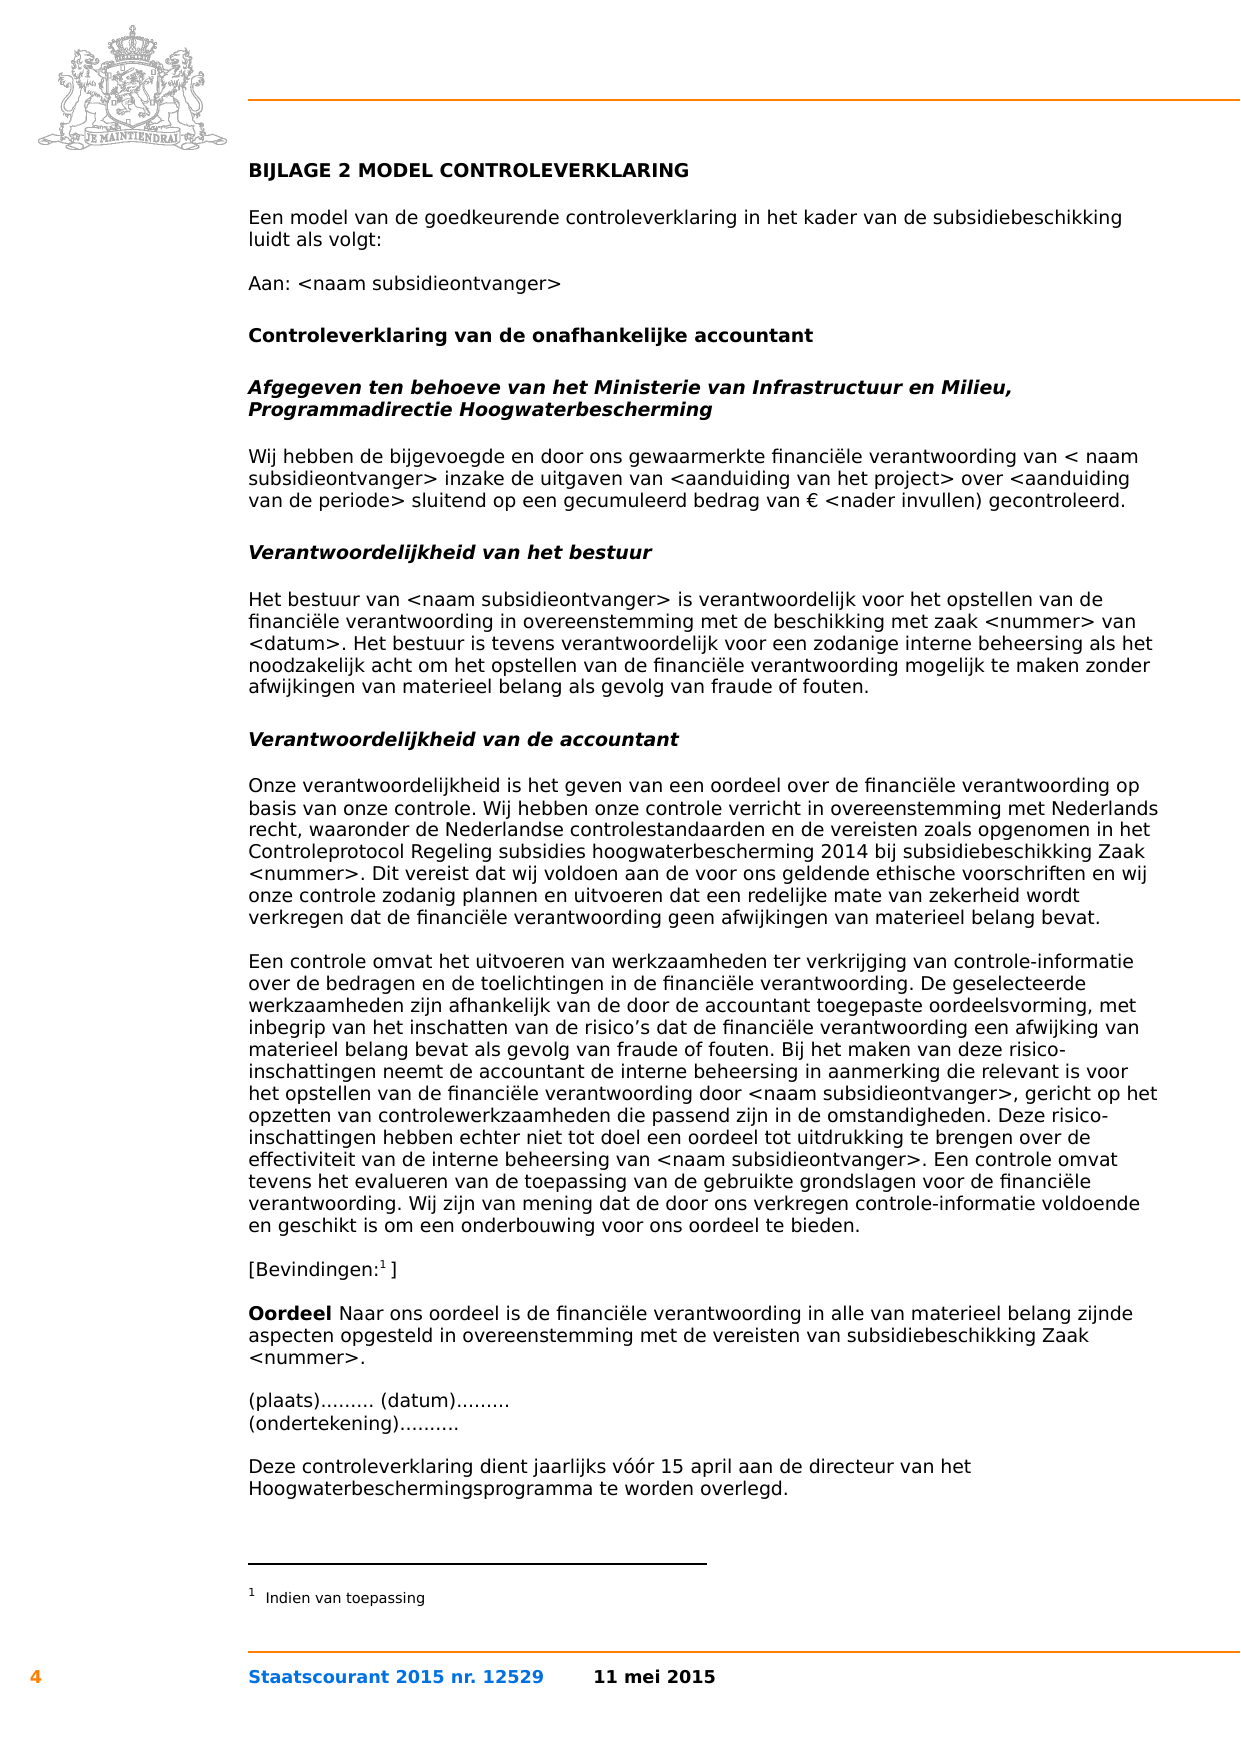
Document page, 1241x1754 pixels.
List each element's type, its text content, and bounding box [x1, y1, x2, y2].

text (ondertekening).......... [248, 1412, 1163, 1434]
subtitle BIJLAGE 2 MODEL CONTROLEVERKLARING [248, 160, 1163, 182]
text Deze controleverklaring dient jaarlijks vóór 15 april aan de directeur van het Hoogwaterbeschermingsprogramma te worden overlegd. [248, 1456, 1163, 1500]
text Oordeel Naar ons oordeel is de financiële verantwoording in alle van materieel belang zijnde aspecten opgesteld in overeenstemming met de vereisten van subsidiebeschikking Zaak <nummer>. [248, 1303, 1163, 1368]
text Wij hebben de bijgevoegde en door ons gewaarmerkte financiële verantwoording van < naam subsidieontvanger> inzake de uitgaven van <aanduiding van het project> over <aanduiding van de periode> sluitend op een gecumuleerd bedrag van € <nader invullen) gecontroleerd. [248, 446, 1163, 512]
text [Bevindingen:] [248, 1259, 1163, 1281]
text Aan: <naam subsidieontvanger> [248, 273, 1163, 295]
text Het bestuur van <naam subsidieontvanger> is verantwoordelijk voor het opstellen van de financiële verantwoording in overeenstemming met de beschikking met zaak <nummer> van <datum>. Het bestuur is tevens verantwoordelijk voor een zodanige interne beheersing als het noodzakelijk acht om het opstellen van de financiële verantwoording mogelijk te maken zonder afwijkingen van materieel belang als gevolg van fraude of fouten. [248, 588, 1163, 698]
subtitle Verantwoordelijkheid van de accountant [248, 728, 1163, 750]
picture [38, 25, 227, 150]
text Indien van toepassing [248, 1586, 1163, 1608]
text Een model van de goedkeurende controleverklaring in het kader van de subsidiebeschikking luidt als volgt: [248, 207, 1163, 251]
text Onze verantwoordelijkheid is het geven van een oordeel over de financiële verantwoording op basis van onze controle. Wij hebben onze controle verricht in overeenstemming met Nederlands recht, waaronder de Nederlandse controlestandaarden en de vereisten zoals opgenomen in het Controleprotocol Regeling subsidies hoogwaterbescherming 2014 bij subsidiebeschikking Zaak <nummer>. Dit vereist dat wij voldoen aan de voor ons geldende ethische voorschriften en wij onze controle zodanig plannen en uitvoeren dat een redelijke mate van zekerheid wordt verkregen dat de financiële verantwoording geen afwijkingen van materieel belang bevat. [248, 775, 1163, 929]
subtitle Afgegeven ten behoeve van het Ministerie van Infrastructuur en Milieu, Programmadirectie Hoogwaterbescherming [248, 377, 1163, 421]
subtitle Verantwoordelijkheid van het bestuur [248, 542, 1163, 563]
text (plaats)......... (datum)......... [248, 1390, 1163, 1412]
subtitle Controleverklaring van de onafhankelijke accountant [248, 325, 1163, 347]
text Een controle omvat het uitvoeren van werkzaamheden ter verkrijging van controle-informatie over de bedragen en de toelichtingen in de financiële verantwoording. De geselecteerde werkzaamheden zijn afhankelijk van de door de accountant toegepaste oordeelsvorming, met inbegrip van het inschatten van de risico’s dat de financiële verantwoording een afwijking van materieel belang bevat als gevolg van fraude of fouten. Bij het maken van deze risico-inschattingen neemt de accountant de interne beheersing in aanmerking die relevant is voor het opstellen van de financiële verantwoording door <naam subsidieontvanger>, gericht op het opzetten van controlewerkzaamheden die passend zijn in de omstandigheden. Deze risico-inschattingen hebben echter niet tot doel een oordeel tot uitdrukking te brengen over de effectiviteit van de interne beheersing van <naam subsidieontvanger>. Een controle omvat tevens het evalueren van de toepassing van de gebruikte grondslagen voor de financiële verantwoording. Wij zijn van mening dat de door ons verkregen controle-informatie voldoende en geschikt is om een onderbouwing voor ons oordeel te bieden. [248, 951, 1163, 1237]
